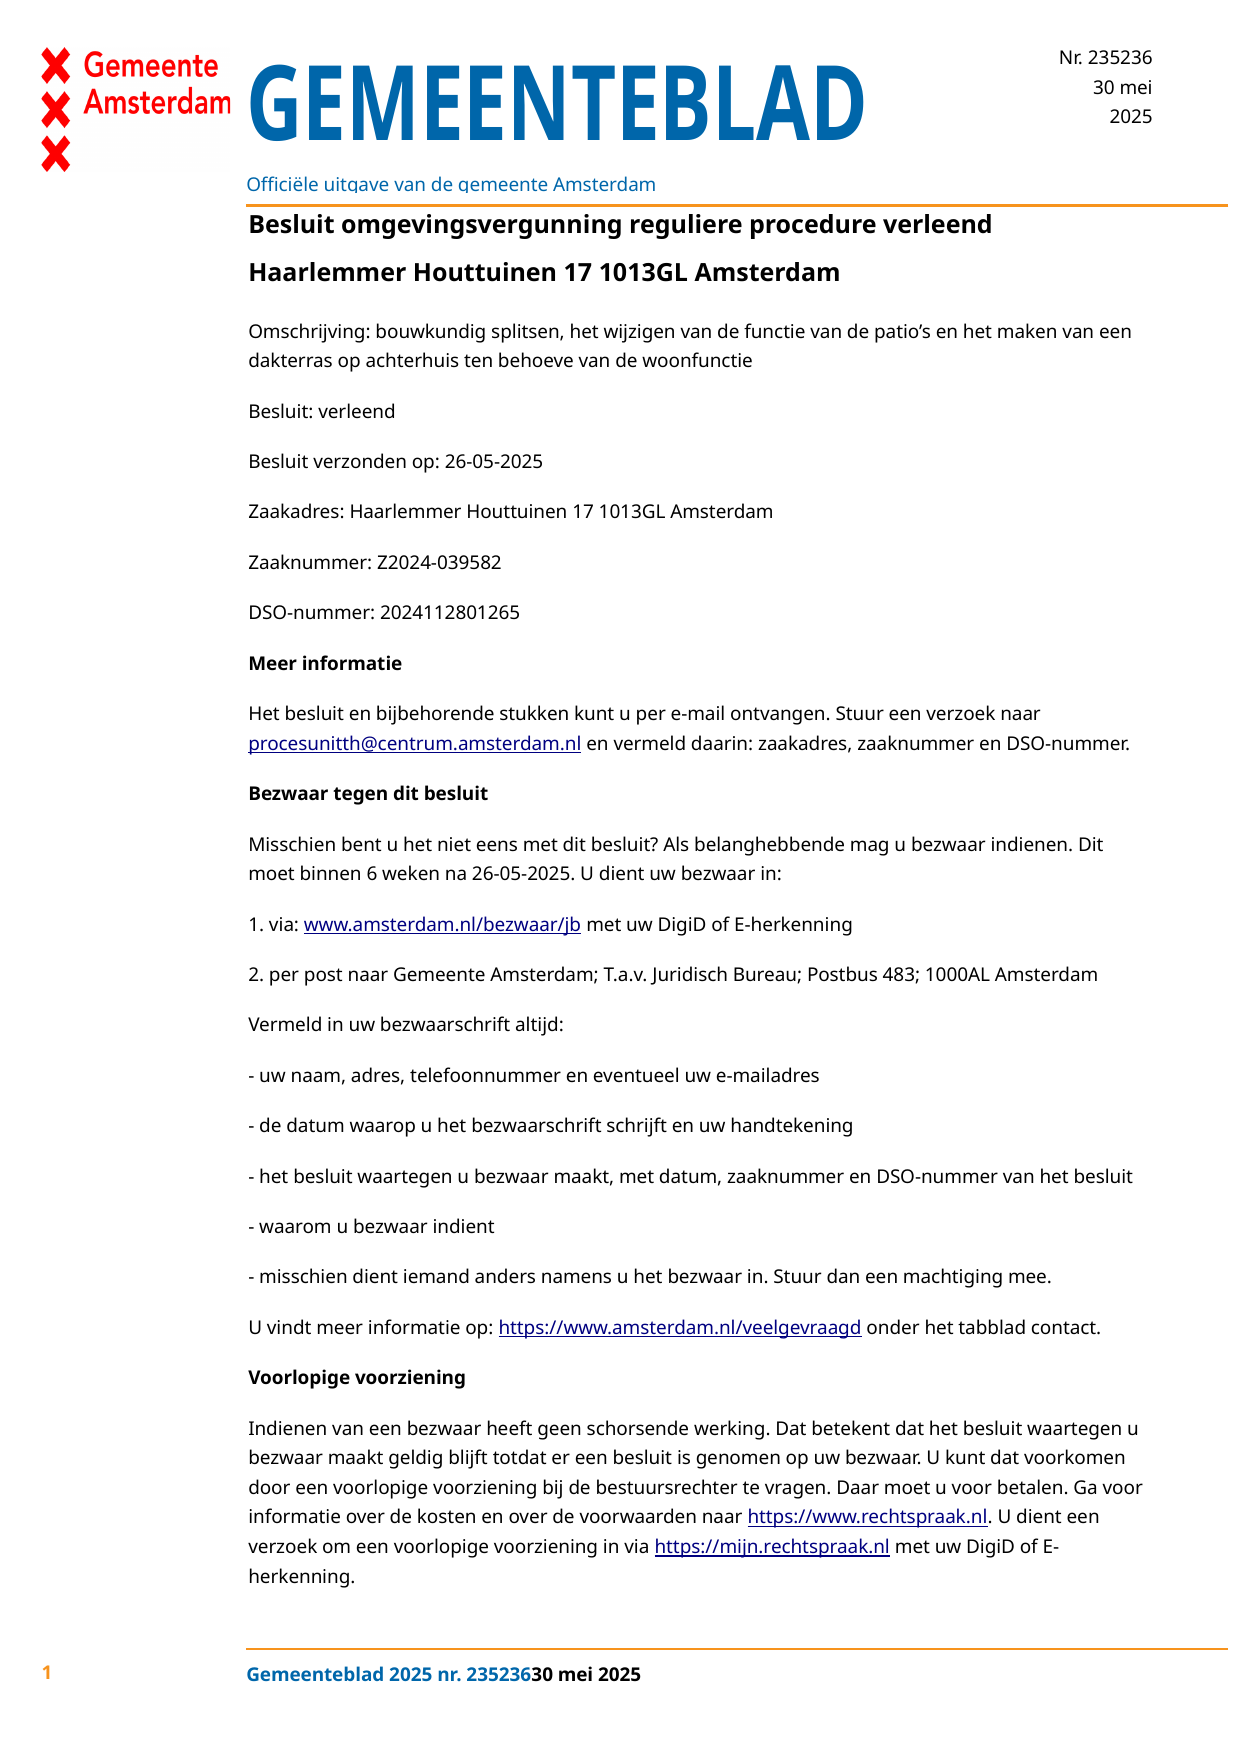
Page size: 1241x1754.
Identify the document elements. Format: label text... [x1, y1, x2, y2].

text - de datum waarop u het bezwaarschrift schrijft en uw handtekening [248, 1112, 1152, 1138]
text - uw naam, adres, telefoonnummer en eventueel uw e-mailadres [248, 1062, 1152, 1088]
text Zaaknummer: Z2024-039582 [248, 549, 1152, 575]
text Meer informatie [248, 650, 1152, 676]
text 1. via: www.amsterdam.nl/bezwaar/jb met uw DigiD of E-herkenning [248, 911, 1152, 937]
text Indienen van een bezwaar heeft geen schorsende werking. Dat betekent dat het besluit waartegen u bezwaar maakt geldig blijft totdat er een besluit is genomen op uw bezwaar. U kunt dat voorkomen door een voorlopige voorziening bij de bestuursrechter te vragen. Daar moet u voor betalen. Ga voor informatie over de kosten en over de voorwaarden naar https://www.rechtspraak.nl. U dient een verzoek om een voorlopige voorziening in via https://mijn.rechtspraak.nl met uw DigiD of E-herkenning. [248, 1415, 1152, 1589]
text 2. per post naar Gemeente Amsterdam; T.a.v. Juridisch Bureau; Postbus 483; 1000AL Amsterdam [248, 961, 1152, 987]
text Besluit verzonden op: 26-05-2025 [248, 448, 1152, 474]
text Besluit: verleend [248, 398, 1152, 424]
text Besluit omgevingsvergunning reguliere procedure verleend Haarlemmer Houttuinen 17 1013GL Amsterdam [248, 207, 1152, 288]
text Omschrijving: bouwkundig splitsen, het wijzigen van de functie van de patio’s en het maken van een dakterras op achterhuis ten behoeve van de woonfunctie [248, 318, 1152, 373]
text Het besluit en bijbehorende stukken kunt u per e-mail ontvangen. Stuur een verzoek naar procesunitth@centrum.amsterdam.nl en vermeld daarin: zaakadres, zaaknummer en DSO-nummer. [248, 700, 1152, 756]
text Zaakadres: Haarlemmer Houttuinen 17 1013GL Amsterdam [248, 499, 1152, 524]
picture [41, 47, 231, 172]
text Bezwaar tegen dit besluit [248, 780, 1152, 806]
text Misschien bent u het niet eens met dit besluit? Als belanghebbende mag u bezwaar indienen. Dit moet binnen 6 weken na 26-05-2025. U dient uw bezwaar in: [248, 831, 1152, 886]
text Vermeld in uw bezwaarschrift altijd: [248, 1012, 1152, 1037]
text - het besluit waartegen u bezwaar maakt, met datum, zaaknummer en DSO-nummer van het besluit [248, 1163, 1152, 1189]
text U vindt meer informatie op: https://www.amsterdam.nl/veelgevraagd onder het tabblad contact. [248, 1314, 1152, 1340]
text - waarom u bezwaar indient [248, 1213, 1152, 1239]
text Voorlopige voorziening [248, 1364, 1152, 1390]
text - misschien dient iemand anders namens u het bezwaar in. Stuur dan een machtiging mee. [248, 1264, 1152, 1289]
text DSO-nummer: 2024112801265 [248, 599, 1152, 625]
